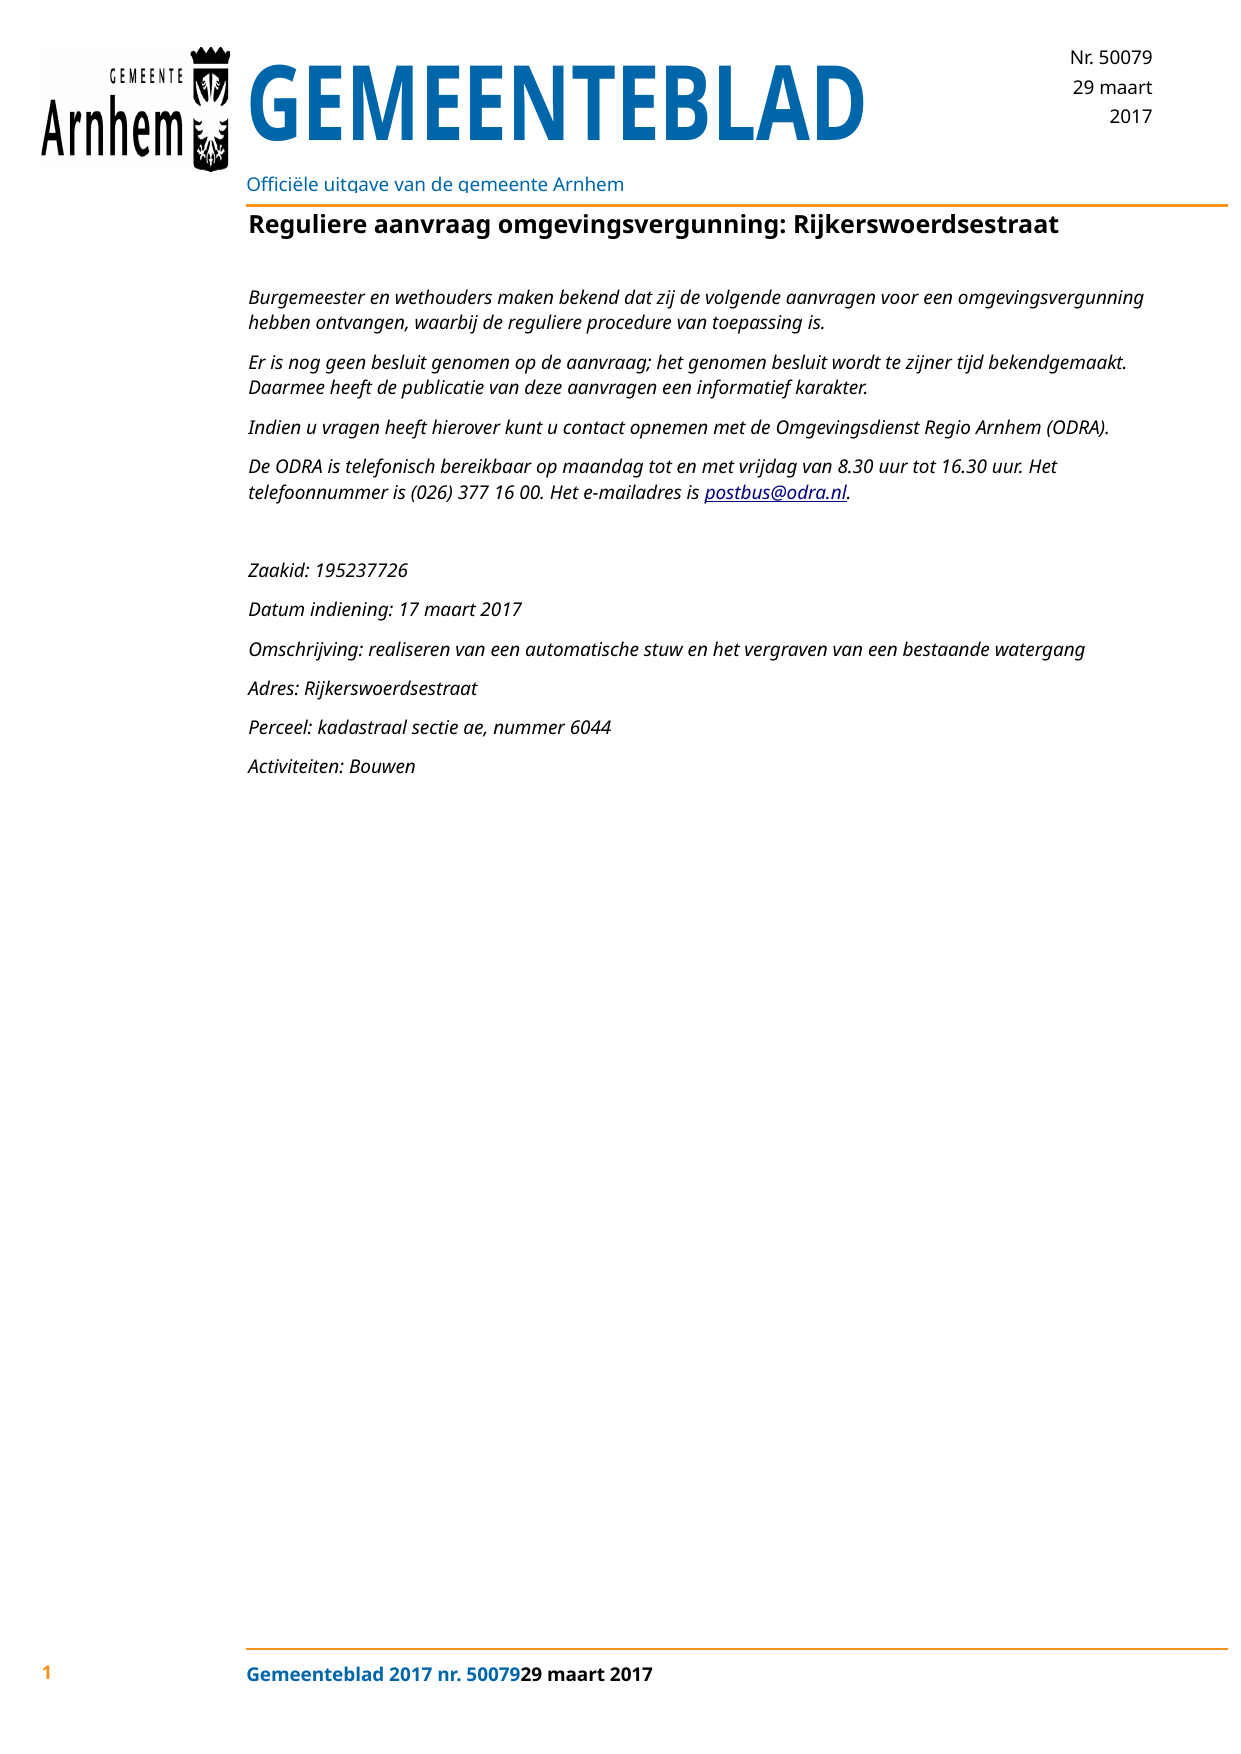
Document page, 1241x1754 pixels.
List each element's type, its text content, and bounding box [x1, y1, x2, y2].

text Zaakid: 195237726 [248, 557, 1152, 583]
text Datum indiening: 17 maart 2017 [248, 597, 1152, 622]
text Activiteiten: Bouwen [248, 754, 1152, 779]
text Er is nog geen besluit genomen op de aanvraag; het genomen besluit wordt te zijner tijd bekendgemaakt. Daarmee heeft de publicatie van deze aanvragen een informatief karakter. [248, 349, 1152, 400]
text Omschrijving: realiseren van een automatische stuw en het vergraven van een bestaande watergang [248, 636, 1152, 662]
picture [41, 47, 231, 172]
text Burgemeester en wethouders maken bekend dat zij de volgende aanvragen voor een omgevingsvergunning hebben ontvangen, waarbij de reguliere procedure van toepassing is. [248, 284, 1152, 335]
text De ODRA is telefonisch bereikbaar op maandag tot en met vrijdag van 8.30 uur tot 16.30 uur. Het telefoonnummer is (026) 377 16 00. Het e-mailadres is postbus@odra.nl. [248, 453, 1152, 504]
text Indien u vragen heeft hierover kunt u contact opnemen met de Omgevingsdienst Regio Arnhem (ODRA). [248, 414, 1152, 439]
text Perceel: kadastraal sectie ae, nummer 6044 [248, 714, 1152, 740]
text Adres: Rijkerswoerdsestraat [248, 675, 1152, 701]
text Reguliere aanvraag omgevingsvergunning: Rijkerswoerdsestraat [248, 207, 1152, 241]
